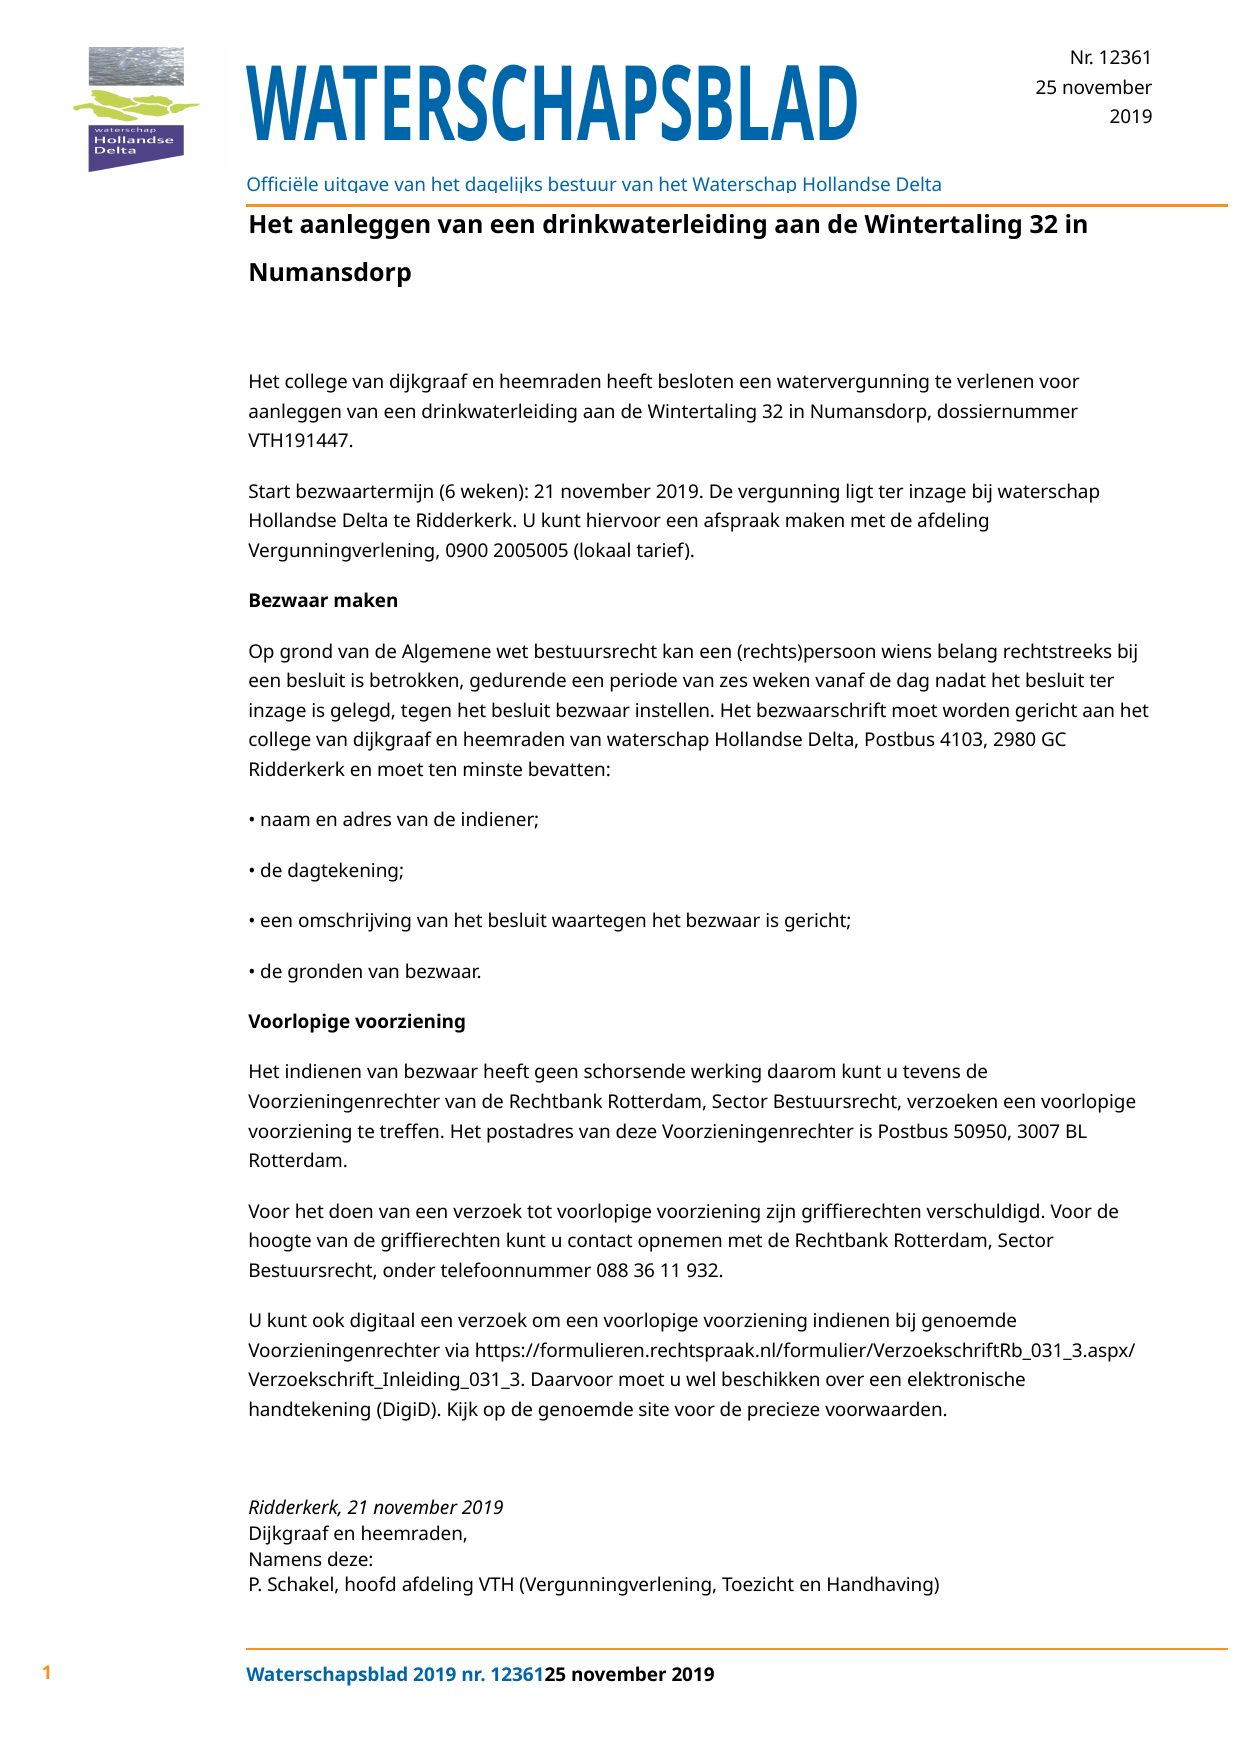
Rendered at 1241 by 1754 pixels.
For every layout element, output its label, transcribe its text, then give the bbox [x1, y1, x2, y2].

text Het indienen van bezwaar heeft geen schorsende werking daarom kunt u tevens de Voorzieningenrechter van de Rechtbank Rotterdam, Sector Bestuursrecht, verzoeken een voorlopige voorziening te treffen. Het postadres van deze Voorzieningenrechter is Postbus 50950, 3007 BL Rotterdam. [248, 1059, 1152, 1173]
text • naam en adres van de indiener; [248, 807, 1152, 832]
text Dijkgraaf en heemraden, [248, 1520, 1152, 1546]
text • een omschrijving van het besluit waartegen het bezwaar is gericht; [248, 907, 1152, 933]
text • de dagtekening; [248, 857, 1152, 883]
text Het aanleggen van een drinkwaterleiding aan de Wintertaling 32 in Numansdorp [248, 207, 1152, 288]
text Namens deze: [248, 1546, 1152, 1572]
text Bezwaar maken [248, 587, 1152, 613]
picture [41, 47, 231, 172]
text Voor het doen van een verzoek tot voorlopige voorziening zijn griffierechten verschuldigd. Voor de hoogte van de griffierechten kunt u contact opnemen met de Rechtbank Rotterdam, Sector Bestuursrecht, onder telefoonnummer 088 36 11 932. [248, 1198, 1152, 1283]
text Op grond van de Algemene wet bestuursrecht kan een (rechts)persoon wiens belang rechtstreeks bij een besluit is betrokken, gedurende een periode van zes weken vanaf de dag nadat het besluit ter inzage is gelegd, tegen het besluit bezwaar instellen. Het bezwaarschrift moet worden gericht aan het college van dijkgraaf en heemraden van waterschap Hollandse Delta, Postbus 4103, 2980 GC Ridderkerk en moet ten minste bevatten: [248, 638, 1152, 782]
text Voorlopige voorziening [248, 1008, 1152, 1034]
text • de gronden van bezwaar. [248, 958, 1152, 984]
text Ridderkerk, 21 november 2019 [248, 1494, 1152, 1520]
text U kunt ook digitaal een verzoek om een voorlopige voorziening indienen bij genoemde Voorzieningenrechter via https://formulieren.rechtspraak.nl/formulier/VerzoekschriftRb_031_3.aspx/Verzoekschrift_Inleiding_031_3. Daarvoor moet u wel beschikken over een elektronische handtekening (DigiD). Kijk op de genoemde site voor de precieze voorwaarden. [248, 1307, 1152, 1422]
text P. Schakel, hoofd afdeling VTH (Vergunningverlening, Toezicht en Handhaving) [248, 1572, 1152, 1597]
text Start bezwaartermijn (6 weken): 21 november 2019. De vergunning ligt ter inzage bij waterschap Hollandse Delta te Ridderkerk. U kunt hiervoor een afspraak maken met de afdeling Vergunningverlening, 0900 2005005 (lokaal tarief). [248, 478, 1152, 563]
text Het college van dijkgraaf en heemraden heeft besloten een watervergunning te verlenen voor aanleggen van een drinkwaterleiding aan de Wintertaling 32 in Numansdorp, dossiernummer VTH191447. [248, 368, 1152, 453]
